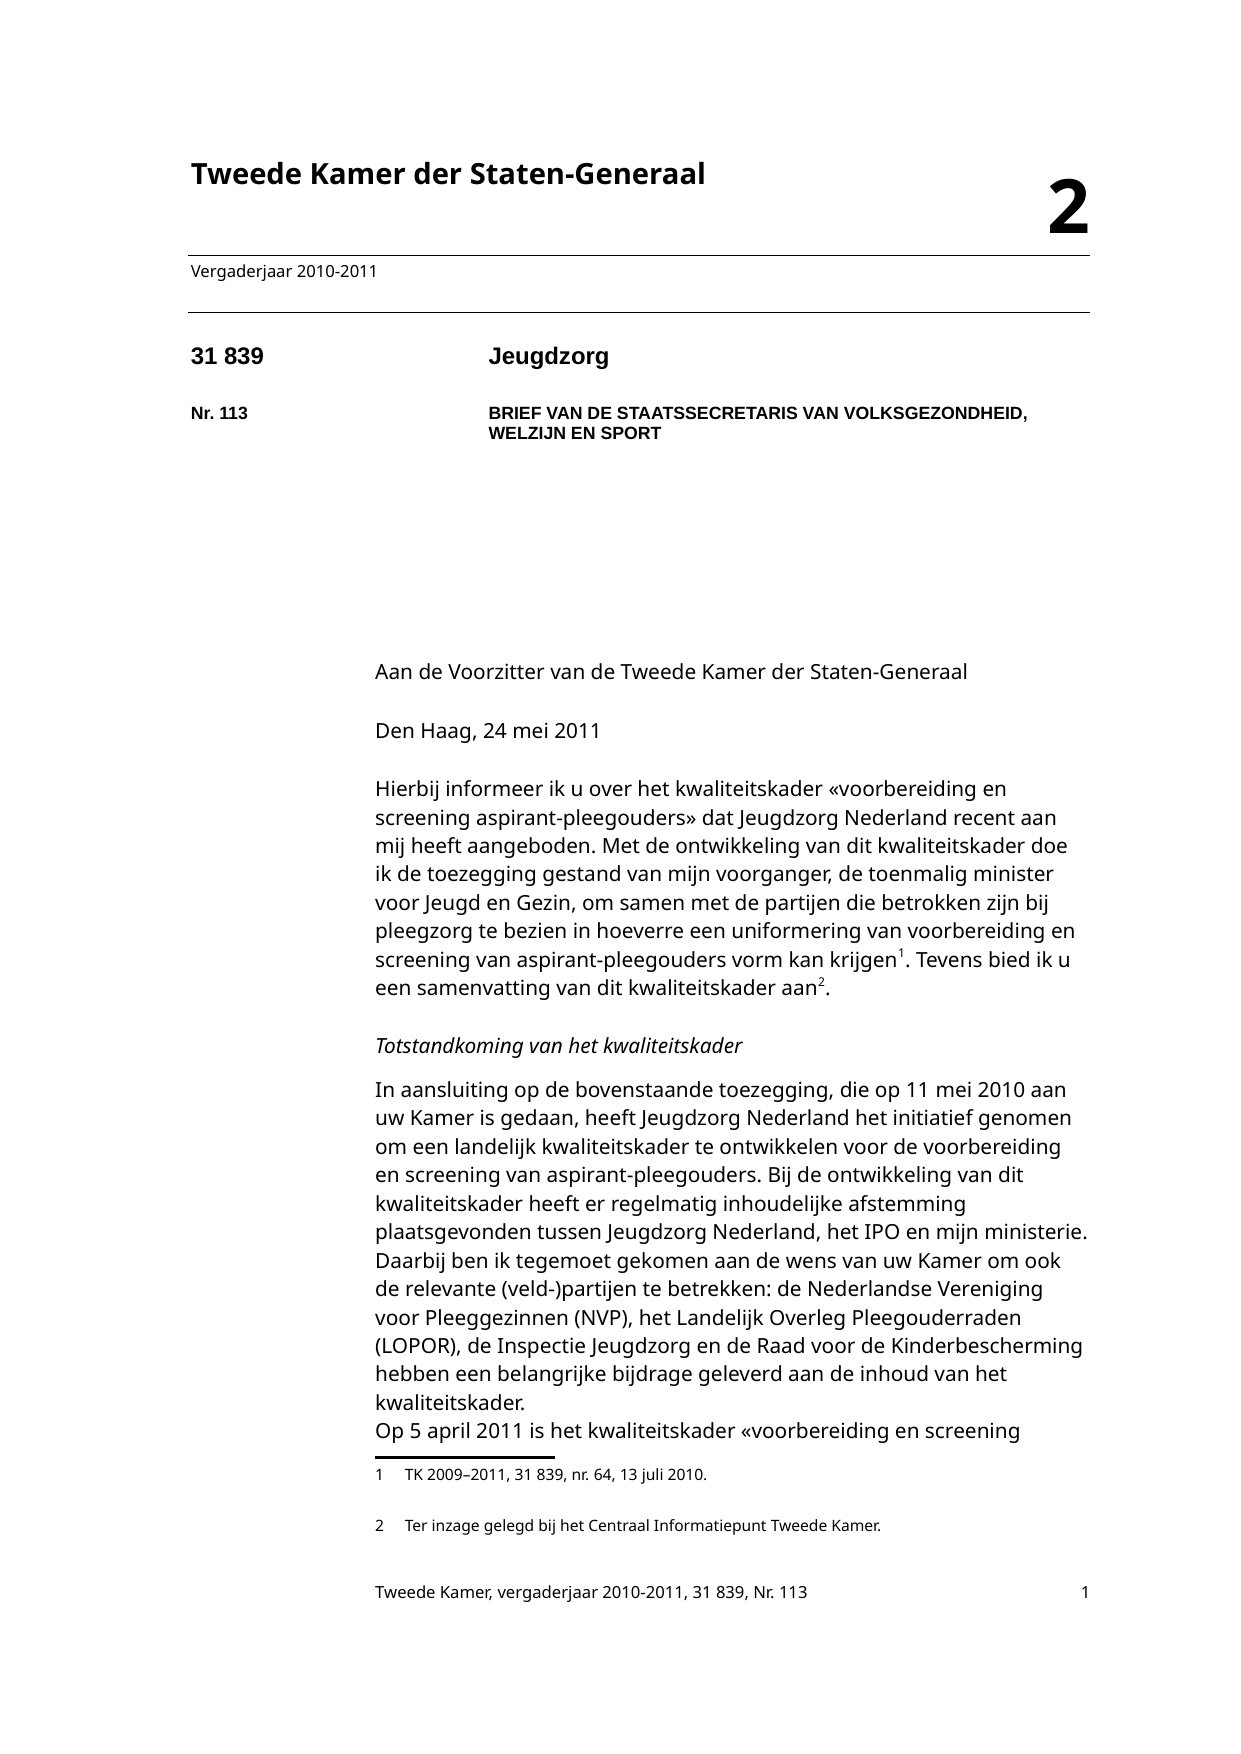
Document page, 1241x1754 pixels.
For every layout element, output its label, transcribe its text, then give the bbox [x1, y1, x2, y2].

text Hierbij informeer ik u over het kwaliteitskader «voorbereiding en screening aspirant-pleegouders» dat Jeugdzorg Nederland recent aan mij heeft aangeboden. Met de ontwikkeling van dit kwaliteitskader doe ik de toezegging gestand van mijn voorganger, de toenmalig minister voor Jeugd en Gezin, om samen met de partijen die betrokken zijn bij pleegzorg te bezien in hoeverre een uniformering van voorbereiding en screening van aspirant-pleegouders vorm kan krijgen. Tevens bied ik u een samenvatting van dit kwaliteitskader aan. [375, 774, 1090, 1002]
table_cell BRIEF VAN DE STAATSSECRETARIS VAN VOLKSGEZONDHEID, WELZIJN EN SPORT [485, 399, 1090, 539]
table_cell [485, 256, 1090, 312]
text Aan de Voorzitter van de Tweede Kamer der Staten-Generaal [375, 657, 1090, 686]
table_header 2 [910, 150, 1090, 255]
table_cell Jeugdzorg [485, 339, 1090, 399]
table_cell [485, 313, 1090, 339]
table_cell Nr. 113 [188, 399, 485, 539]
table_cell [188, 313, 485, 339]
table_cell Vergaderjaar 2010-2011 [188, 256, 485, 312]
text In aansluiting op de bovenstaande toezegging, die op 11 mei 2010 aan uw Kamer is gedaan, heeft Jeugdzorg Nederland het initiatief genomen om een landelijk kwaliteitskader te ontwikkelen voor de voorbereiding en screening van aspirant-pleegouders. Bij de ontwikkeling van dit kwaliteitskader heeft er regelmatig inhoudelijke afstemming plaatsgevonden tussen Jeugdzorg Nederland, het IPO en mijn ministerie. Daarbij ben ik tegemoet gekomen aan de wens van uw Kamer om ook de relevante (veld-)partijen te betrekken: de Nederlandse Vereniging voor Pleeggezinnen (NVP), het Landelijk Overleg Pleegouderraden (LOPOR), de Inspectie Jeugdzorg en de Raad voor de Kinderbescherming hebben een belangrijke bijdrage geleverd aan de inhoud van het kwaliteitskader. [375, 1075, 1090, 1416]
text Den Haag, 24 mei 2011 [375, 716, 1090, 744]
text Ter inzage gelegd bij het Centraal Informatiepunt Tweede Kamer. [375, 1508, 1090, 1536]
table_cell 31 839 [188, 339, 485, 399]
table_header Tweede Kamer der Staten-Generaal [188, 150, 909, 255]
text Totstandkoming van het kwaliteitskader [375, 1032, 1090, 1060]
text TK 2009–2011, 31 839, nr. 64, 13 juli 2010. [375, 1449, 1090, 1478]
